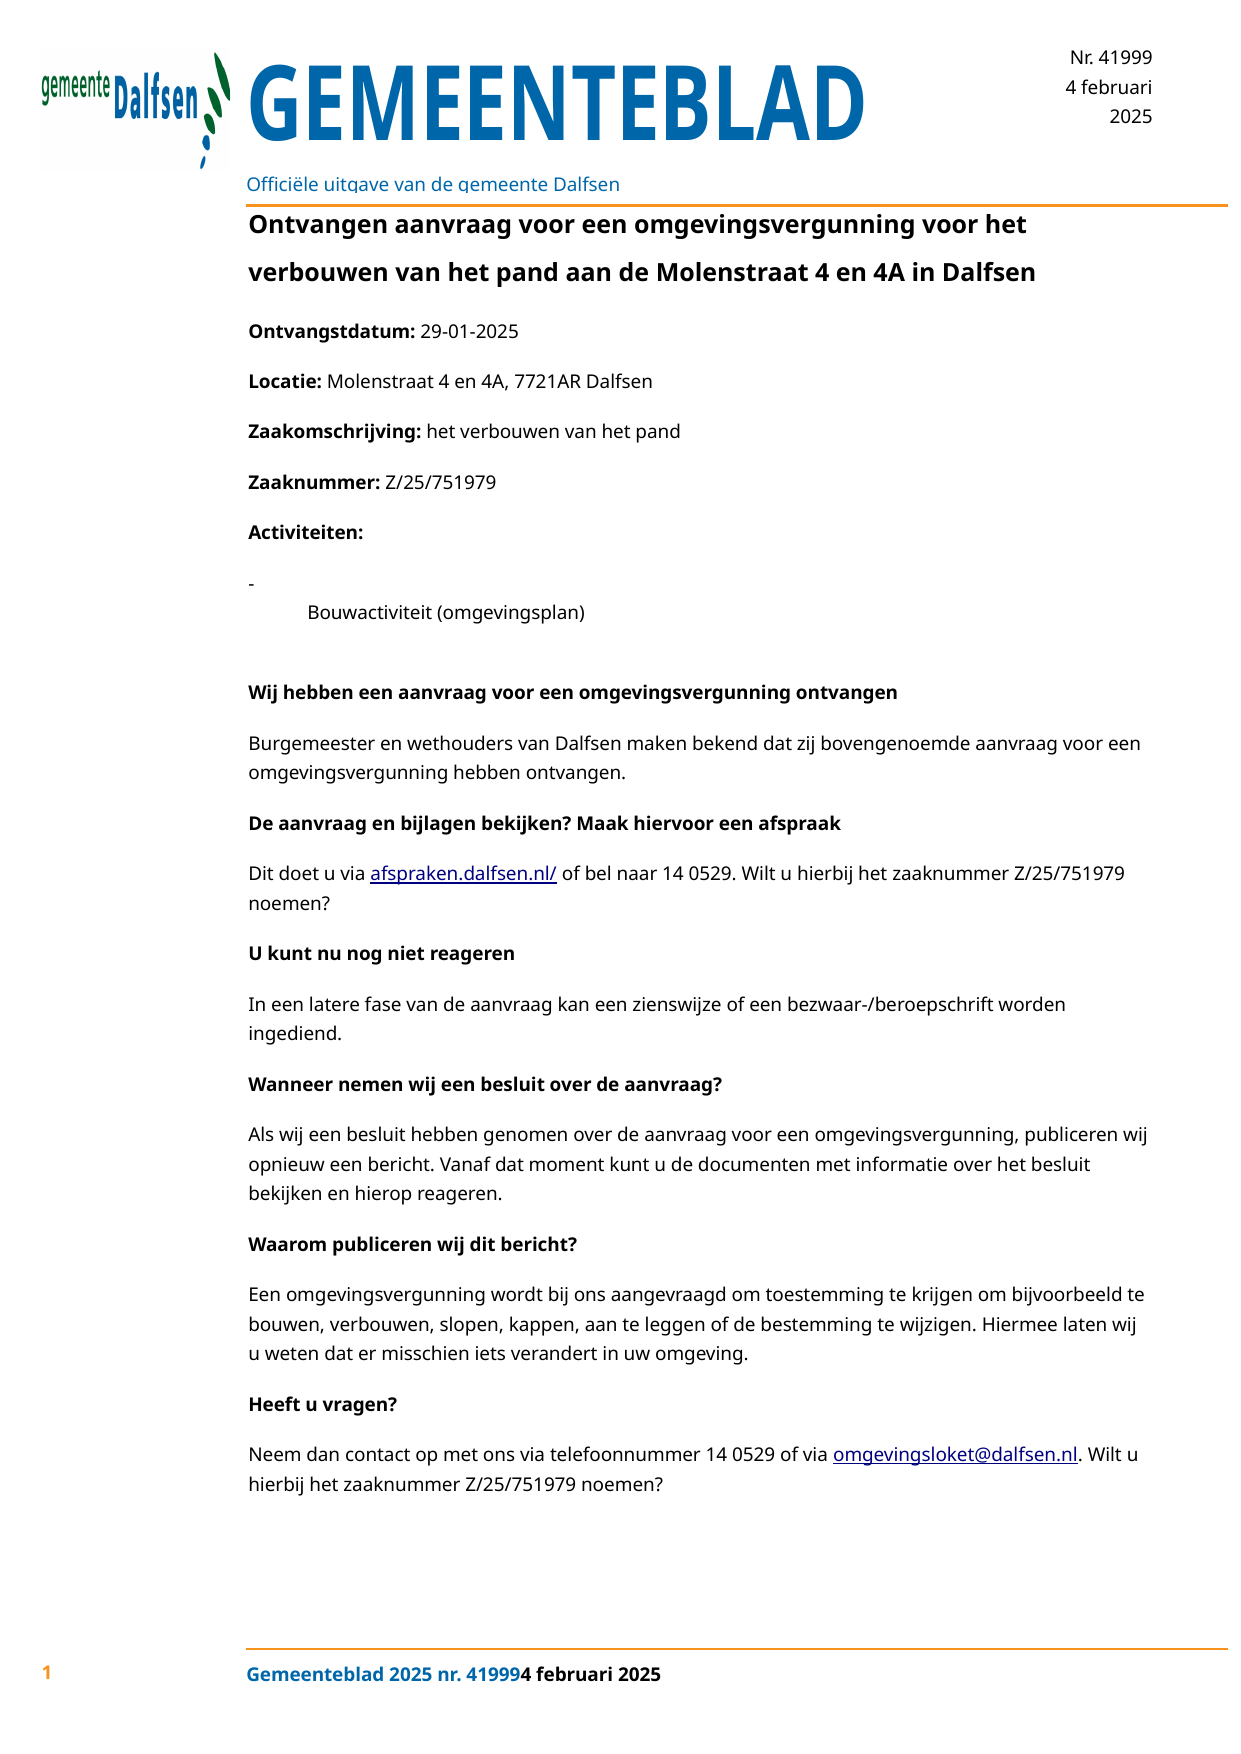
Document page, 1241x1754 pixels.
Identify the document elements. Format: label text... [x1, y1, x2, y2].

text Als wij een besluit hebben genomen over de aanvraag voor een omgevingsvergunning, publiceren wij opnieuw een bericht. Vanaf dat moment kunt u de documenten met informatie over het besluit bekijken en hierop reageren. [248, 1121, 1152, 1206]
text Zaaknummer: Z/25/751979 [248, 469, 1152, 495]
text Waarom publiceren wij dit bericht? [248, 1231, 1152, 1257]
text Wij hebben een aanvraag voor een omgevingsvergunning ontvangen [248, 679, 1152, 705]
text Burgemeester en wethouders van Dalfsen maken bekend dat zij bovengenoemde aanvraag voor een omgevingsvergunning hebben ontvangen. [248, 730, 1152, 785]
text Ontvangen aanvraag voor een omgevingsvergunning voor het verbouwen van het pand aan de Molenstraat 4 en 4A in Dalfsen [248, 207, 1152, 288]
text Zaakomschrijving: het verbouwen van het pand [248, 419, 1152, 444]
text Activiteiten: [248, 519, 1152, 545]
text Ontvangstdatum: 29-01-2025 [248, 318, 1152, 344]
text In een latere fase van de aanvraag kan een zienswijze of een bezwaar-/beroepschrift worden ingediend. [248, 991, 1152, 1046]
text De aanvraag en bijlagen bekijken? Maak hiervoor een afspraak [248, 810, 1152, 836]
text Dit doet u via afspraken.dalfsen.nl/ of bel naar 14 0529. Wilt u hierbij het zaaknummer Z/25/751979 noemen? [248, 860, 1152, 916]
text Wanneer nemen wij een besluit over de aanvraag? [248, 1071, 1152, 1097]
text Locatie: Molenstraat 4 en 4A, 7721AR Dalfsen [248, 368, 1152, 394]
text Heeft u vragen? [248, 1391, 1152, 1417]
text Een omgevingsvergunning wordt bij ons aangevraagd om toestemming te krijgen om bijvoorbeeld te bouwen, verbouwen, slopen, kappen, aan te leggen of de bestemming te wijzigen. Hiermee laten wij u weten dat er misschien iets verandert in uw omgeving. [248, 1281, 1152, 1366]
text U kunt nu nog niet reageren [248, 940, 1152, 966]
list Bouwactiviteit (omgevingsplan) [248, 599, 1152, 625]
picture [41, 47, 231, 172]
text Neem dan contact op met ons via telefoonnummer 14 0529 of via omgevingsloket@dalfsen.nl. Wilt u hierbij het zaaknummer Z/25/751979 noemen? [248, 1441, 1152, 1497]
